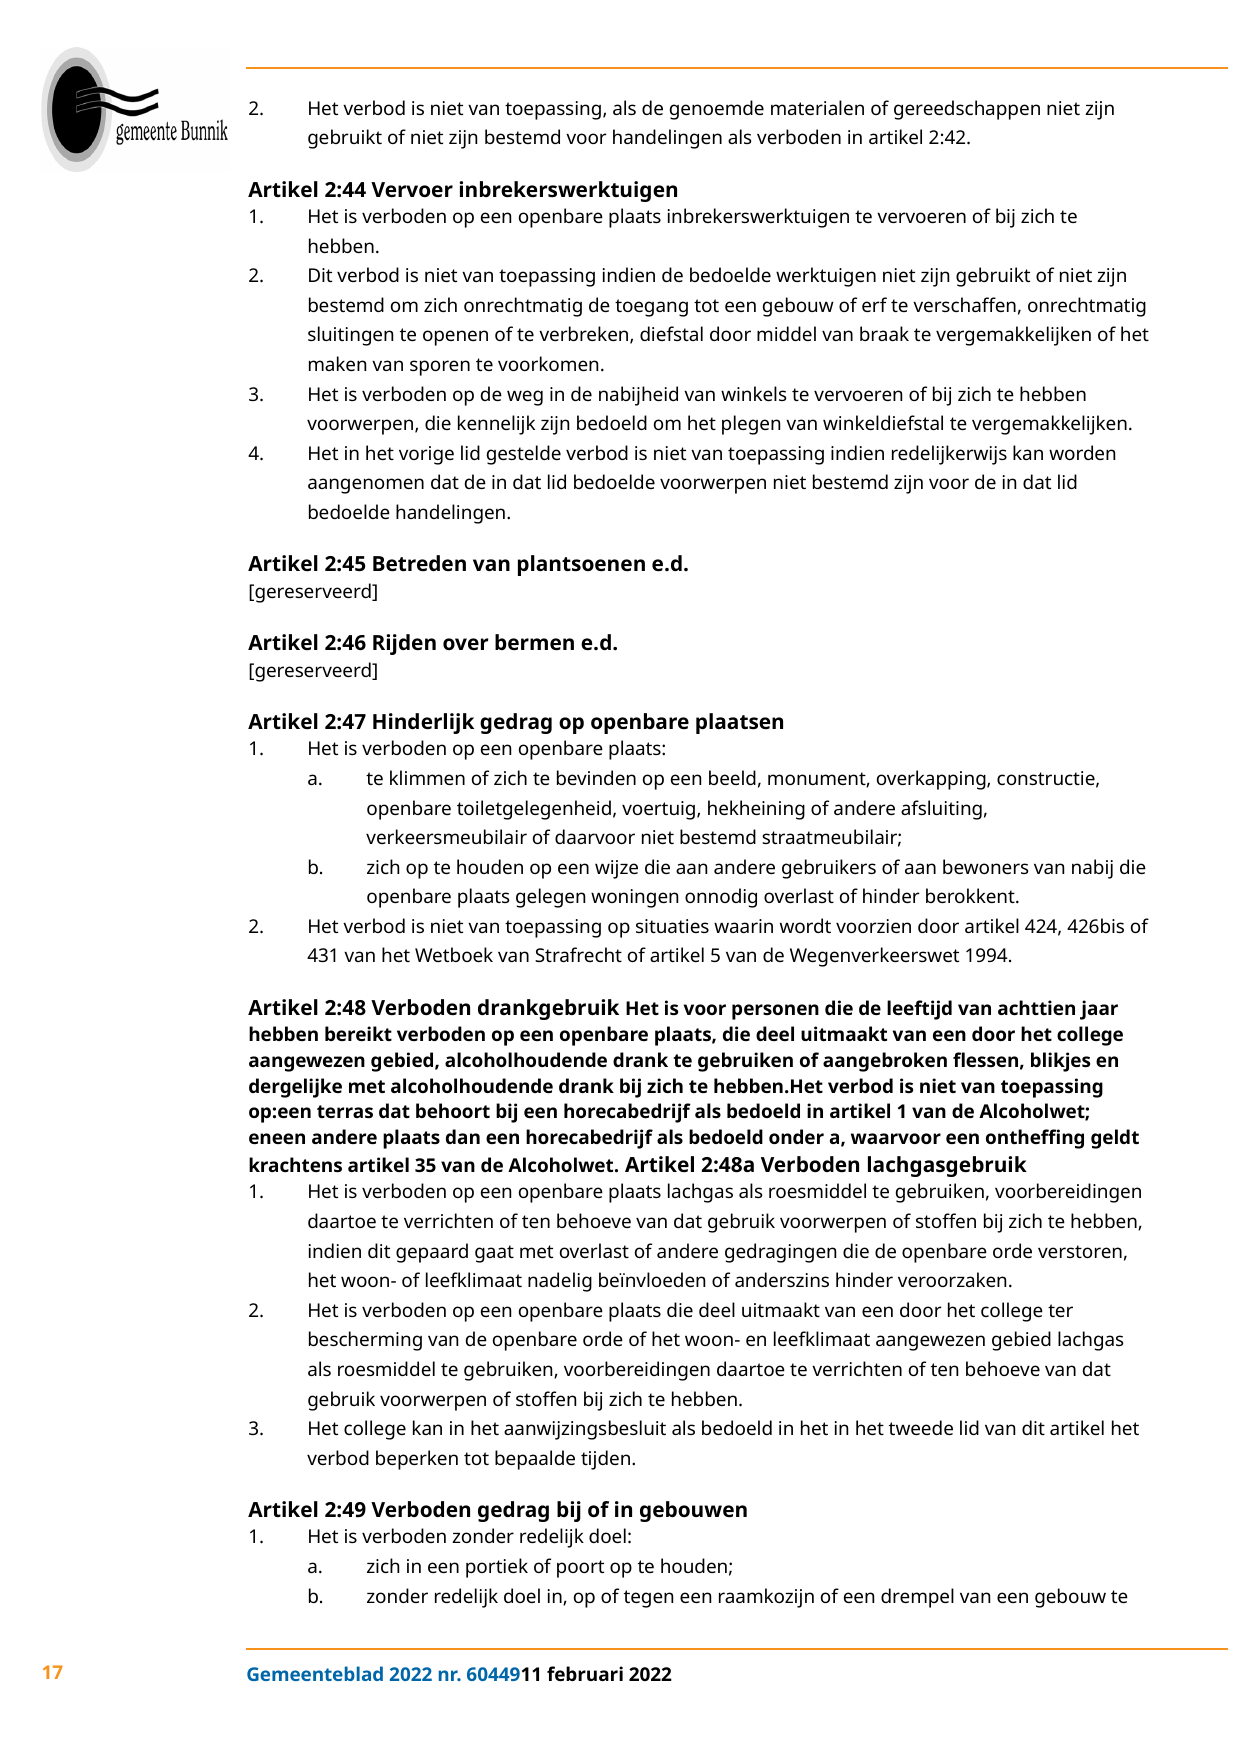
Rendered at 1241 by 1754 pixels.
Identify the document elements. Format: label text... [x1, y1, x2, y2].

picture [41, 47, 231, 172]
list Het college kan in het aanwijzingsbesluit als bedoeld in het in het tweede lid van dit artikel het verbod beperken tot bepaalde tijden. [248, 1415, 1152, 1471]
text Artikel 2:47 Hinderlijk gedrag op openbare plaatsen [248, 707, 1152, 736]
text Artikel 2:48 Verboden drankgebruik Het is voor personen die de leeftijd van achttien jaar hebben bereikt verboden op een openbare plaats, die deel uitmaakt van een door het college aangewezen gebied, alcoholhoudende drank te gebruiken of aangebroken flessen, blikjes en dergelijke met alcoholhoudende drank bij zich te hebben.Het verbod is niet van toepassing op:een terras dat behoort bij een horecabedrijf als bedoeld in artikel 1 van de Alcoholwet; eneen andere plaats dan een horecabedrijf als bedoeld onder a, waarvoor een ontheffing geldt krachtens artikel 35 van de Alcoholwet. Artikel 2:48a Verboden lachgasgebruik [248, 993, 1152, 1179]
list Het is verboden op een openbare plaats: [248, 736, 1152, 761]
list Het is verboden op de weg in de nabijheid van winkels te vervoeren of bij zich te hebben voorwerpen, die kennelijk zijn bedoeld om het plegen van winkeldiefstal te vergemakkelijken. [248, 381, 1152, 436]
text Artikel 2:45 Betreden van plantsoenen e.d. [248, 549, 1152, 578]
list zich op te houden op een wijze die aan andere gebruikers of aan bewoners van nabij die openbare plaats gelegen woningen onnodig overlast of hinder berokkent. [307, 854, 1152, 909]
list Het is verboden zonder redelijk doel: [248, 1524, 1152, 1549]
list Het is verboden op een openbare plaats lachgas als roesmiddel te gebruiken, voorbereidingen daartoe te verrichten of ten behoeve van dat gebruik voorwerpen of stoffen bij zich te hebben, indien dit gepaard gaat met overlast of andere gedragingen die de openbare orde verstoren, het woon- of leefklimaat nadelig beïnvloeden of anderszins hinder veroorzaken. [248, 1179, 1152, 1293]
list Dit verbod is niet van toepassing indien de bedoelde werktuigen niet zijn gebruikt of niet zijn bestemd om zich onrechtmatig de toegang tot een gebouw of erf te verschaffen, onrechtmatig sluitingen te openen of te verbreken, diefstal door middel van braak te vergemakkelijken of het maken van sporen te voorkomen. [248, 262, 1152, 377]
list Het in het vorige lid gestelde verbod is niet van toepassing indien redelijkerwijs kan worden aangenomen dat de in dat lid bedoelde voorwerpen niet bestemd zijn voor de in dat lid bedoelde handelingen. [248, 440, 1152, 525]
list te klimmen of zich te bevinden op een beeld, monument, overkapping, constructie, openbare toiletgelegenheid, voertuig, hekheining of andere afsluiting, verkeersmeubilair of daarvoor niet bestemd straatmeubilair; [307, 765, 1152, 850]
list zonder redelijk doel in, op of tegen een raamkozijn of een drempel van een gebouw te [307, 1583, 1152, 1609]
list zich in een portiek of poort op te houden; [307, 1553, 1152, 1579]
list Het is verboden op een openbare plaats inbrekerswerktuigen te vervoeren of bij zich te hebben. [248, 203, 1152, 258]
text Artikel 2:49 Verboden gedrag bij of in gebouwen [248, 1495, 1152, 1524]
list Het verbod is niet van toepassing, als de genoemde materialen of gereedschappen niet zijn gebruikt of niet zijn bestemd voor handelingen als verboden in artikel 2:42. [248, 95, 1152, 150]
list Het is verboden op een openbare plaats die deel uitmaakt van een door het college ter bescherming van de openbare orde of het woon- en leefklimaat aangewezen gebied lachgas als roesmiddel te gebruiken, voorbereidingen daartoe te verrichten of ten behoeve van dat gebruik voorwerpen of stoffen bij zich te hebben. [248, 1297, 1152, 1411]
text [gereserveerd] [248, 657, 1152, 682]
text Artikel 2:44 Vervoer inbrekerswerktuigen [248, 175, 1152, 203]
text [gereserveerd] [248, 578, 1152, 604]
text Artikel 2:46 Rijden over bermen e.d. [248, 628, 1152, 657]
list Het verbod is niet van toepassing op situaties waarin wordt voorzien door artikel 424, 426bis of 431 van het Wetboek van Strafrecht of artikel 5 van de Wegenverkeerswet 1994. [248, 913, 1152, 968]
